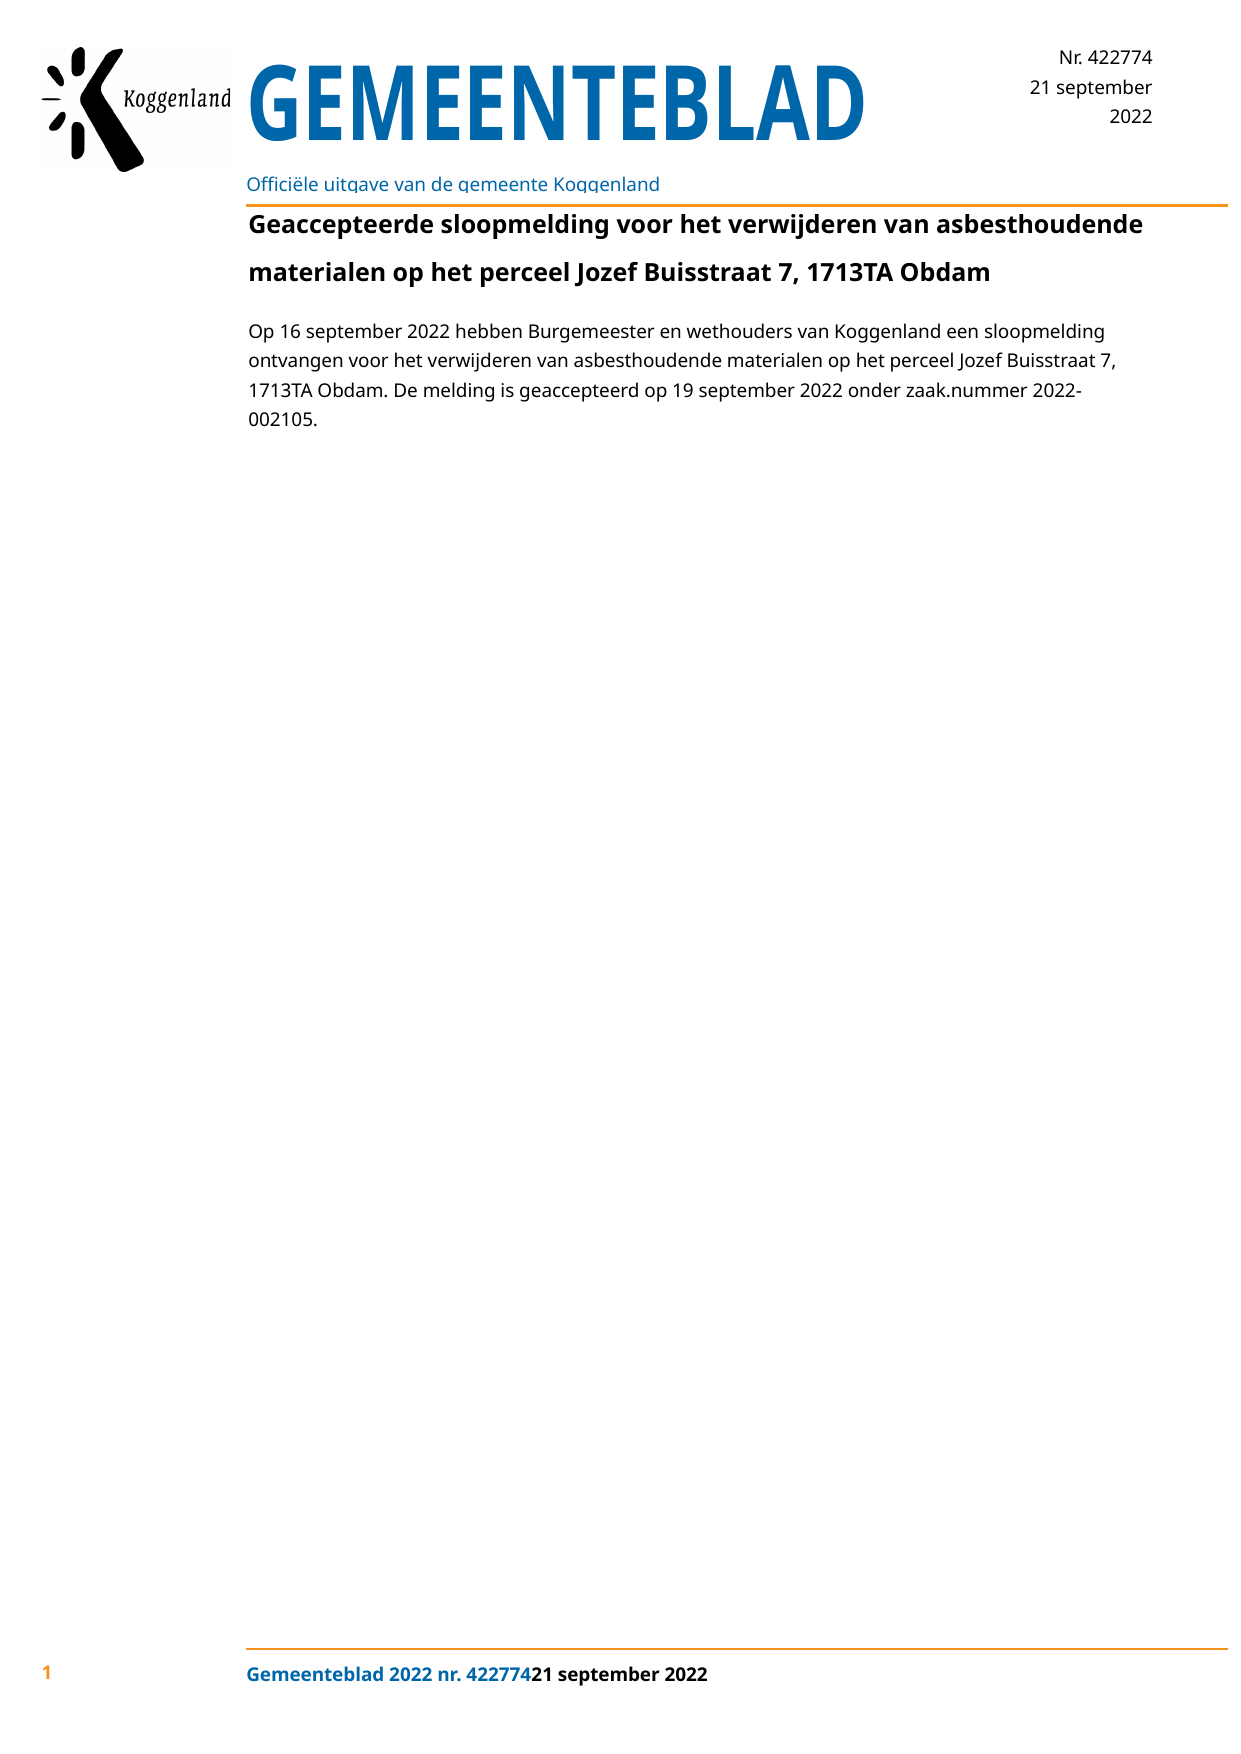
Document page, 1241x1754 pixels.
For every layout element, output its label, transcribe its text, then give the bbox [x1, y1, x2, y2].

picture [41, 47, 231, 172]
text Geaccepteerde sloopmelding voor het verwijderen van asbesthoudende materialen op het perceel Jozef Buisstraat 7, 1713TA Obdam [248, 207, 1152, 288]
text Op 16 september 2022 hebben Burgemeester en wethouders van Koggenland een sloopmelding ontvangen voor het verwijderen van asbesthoudende materialen op het perceel Jozef Buisstraat 7, 1713TA Obdam. De melding is geaccepteerd op 19 september 2022 onder zaak.nummer 2022-002105. [248, 318, 1152, 432]
